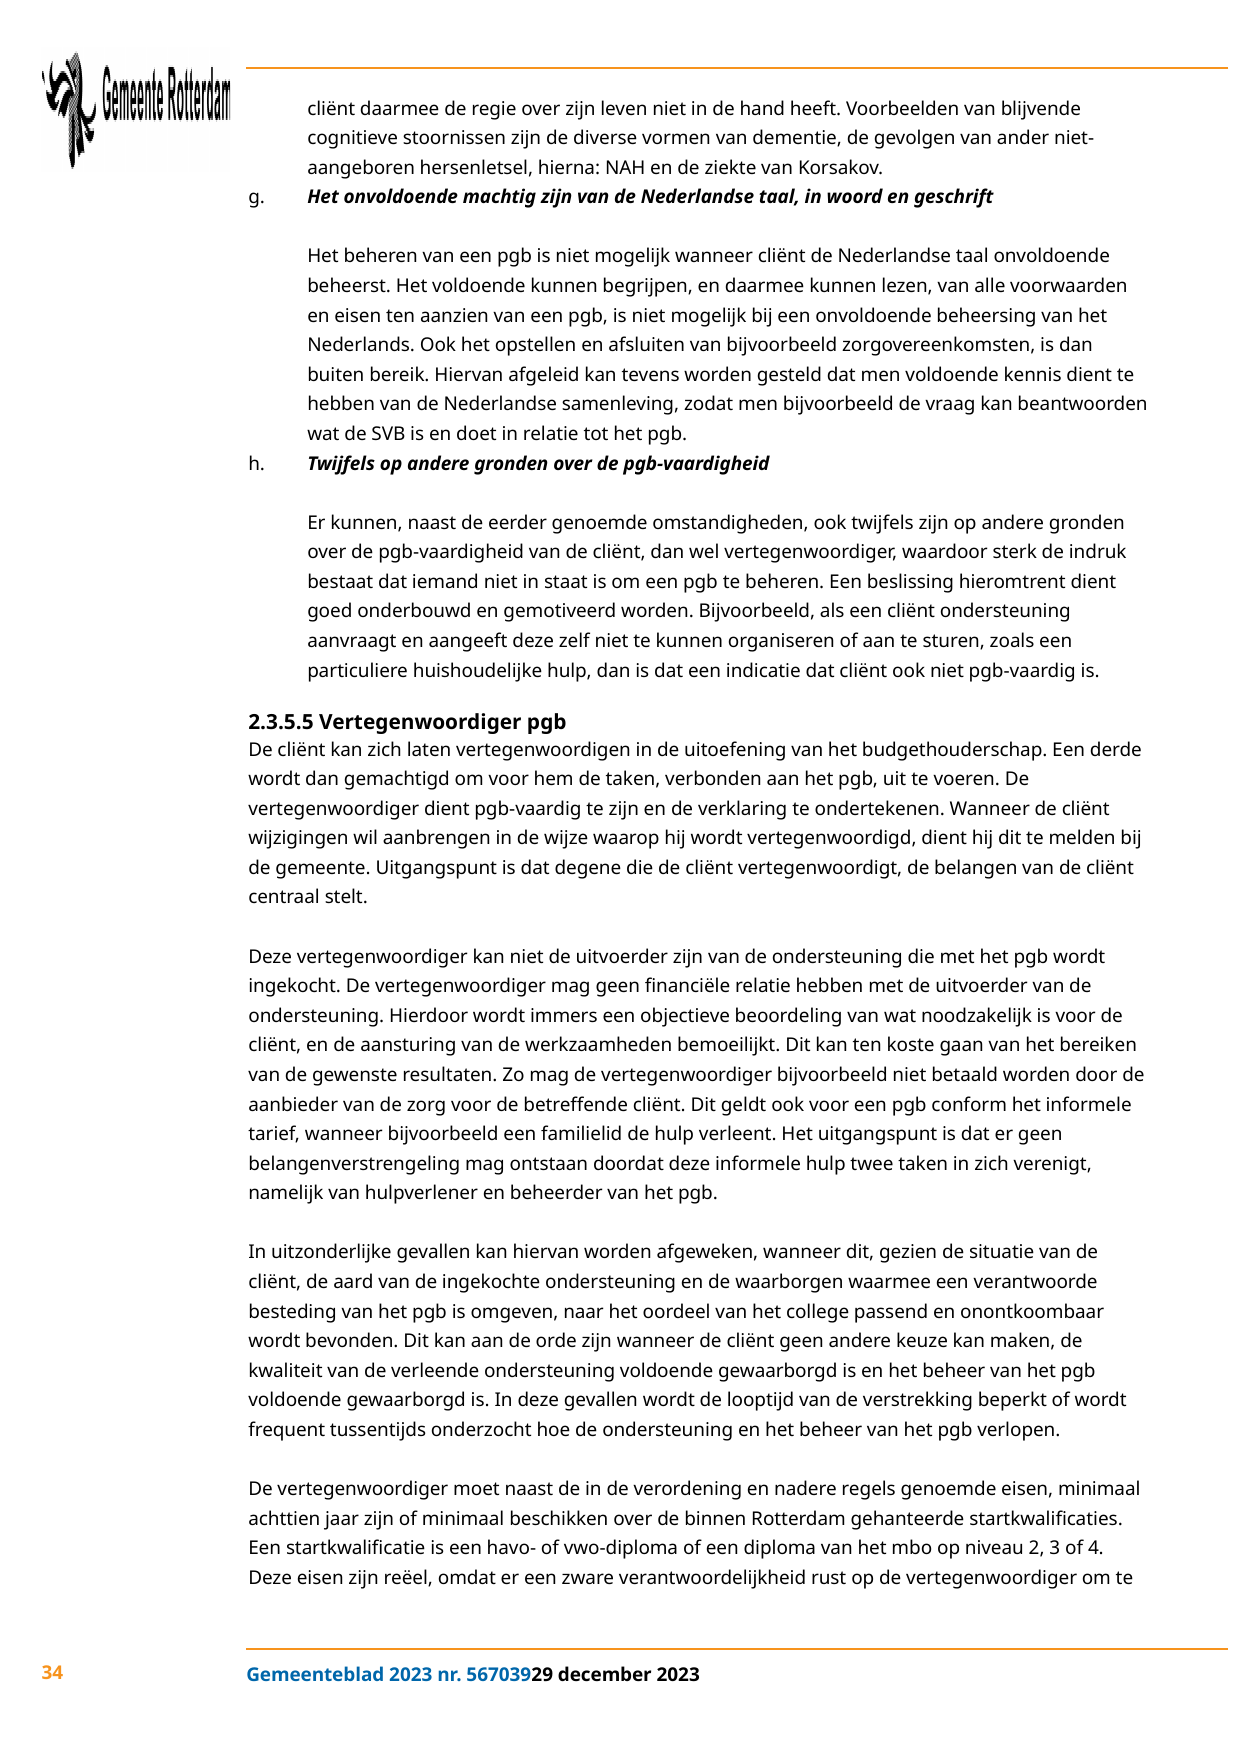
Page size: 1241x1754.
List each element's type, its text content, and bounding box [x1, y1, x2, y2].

text Deze vertegenwoordiger kan niet de uitvoerder zijn van de ondersteuning die met het pgb wordt ingekocht. De vertegenwoordiger mag geen financiële relatie hebben met de uitvoerder van de ondersteuning. Hierdoor wordt immers een objectieve beoordeling van wat noodzakelijk is voor de cliënt, en de aansturing van de werkzaamheden bemoeilijkt. Dit kan ten koste gaan van het bereiken van de gewenste resultaten. Zo mag de vertegenwoordiger bijvoorbeeld niet betaald worden door de aanbieder van de zorg voor de betreffende cliënt. Dit geldt ook voor een pgb conform het informele tarief, wanneer bijvoorbeeld een familielid de hulp verleent. Het uitgangspunt is dat er geen belangenverstrengeling mag ontstaan doordat deze informele hulp twee taken in zich verenigt, namelijk van hulpverlener en beheerder van het pgb. [248, 943, 1152, 1205]
list Het beheren van een pgb is niet mogelijk wanneer cliënt de Nederlandse taal onvoldoende beheerst. Het voldoende kunnen begrijpen, en daarmee kunnen lezen, van alle voorwaarden en eisen ten aanzien van een pgb, is niet mogelijk bij een onvoldoende beheersing van het Nederlands. Ook het opstellen en afsluiten van bijvoorbeeld zorgovereenkomsten, is dan buiten bereik. Hiervan afgeleid kan tevens worden gesteld dat men voldoende kennis dient te hebben van de Nederlandse samenleving, zodat men bijvoorbeeld de vraag kan beantwoorden wat de SVB is en doet in relatie tot het pgb. [248, 243, 1152, 446]
list Twijfels op andere gronden over de pgb-vaardigheid [248, 450, 1152, 476]
text De cliënt kan zich laten vertegenwoordigen in de uitoefening van het budgethouderschap. Een derde wordt dan gemachtigd om voor hem de taken, verbonden aan het pgb, uit te voeren. De vertegenwoordiger dient pgb-vaardig te zijn en de verklaring te ondertekenen. Wanneer de cliënt wijzigingen wil aanbrengen in de wijze waarop hij wordt vertegenwoordigd, dient hij dit te melden bij de gemeente. Uitgangspunt is dat degene die de cliënt vertegenwoordigt, de belangen van de cliënt centraal stelt. [248, 736, 1152, 909]
text In uitzonderlijke gevallen kan hiervan worden afgeweken, wanneer dit, gezien de situatie van de cliënt, de aard van de ingekochte ondersteuning en de waarborgen waarmee een verantwoorde besteding van het pgb is omgeven, naar het oordeel van het college passend en onontkoombaar wordt bevonden. Dit kan aan de orde zijn wanneer de cliënt geen andere keuze kan maken, de kwaliteit van de verleende ondersteuning voldoende gewaarborgd is en het beheer van het pgb voldoende gewaarborgd is. In deze gevallen wordt de looptijd van de verstrekking beperkt of wordt frequent tussentijds onderzocht hoe de ondersteuning en het beheer van het pgb verlopen. [248, 1239, 1152, 1442]
list Er kunnen, naast de eerder genoemde omstandigheden, ook twijfels zijn op andere gronden over de pgb-vaardigheid van de cliënt, dan wel vertegenwoordiger, waardoor sterk de indruk bestaat dat iemand niet in staat is om een pgb te beheren. Een beslissing hieromtrent dient goed onderbouwd en gemotiveerd worden. Bijvoorbeeld, als een cliënt ondersteuning aanvraagt en aangeeft deze zelf niet te kunnen organiseren of aan te sturen, zoals een particuliere huishoudelijke hulp, dan is dat een indicatie dat cliënt ook niet pgb-vaardig is. [248, 509, 1152, 683]
picture [41, 47, 231, 172]
list cliënt daarmee de regie over zijn leven niet in de hand heeft. Voorbeelden van blijvende cognitieve stoornissen zijn de diverse vormen van dementie, de gevolgen van ander niet-aangeboren hersenletsel, hierna: NAH en de ziekte van Korsakov. [248, 95, 1152, 180]
text De vertegenwoordiger moet naast de in de verordening en nadere regels genoemde eisen, minimaal achttien jaar zijn of minimaal beschikken over de binnen Rotterdam gehanteerde startkwalificaties. Een startkwalificatie is een havo- of vwo-diploma of een diploma van het mbo op niveau 2, 3 of 4. Deze eisen zijn reëel, omdat er een zware verantwoordelijkheid rust op de vertegenwoordiger om te [248, 1475, 1152, 1590]
text 2.3.5.5 Vertegenwoordiger pgb [248, 707, 1152, 736]
list Het onvoldoende machtig zijn van de Nederlandse taal, in woord en geschrift [248, 183, 1152, 209]
